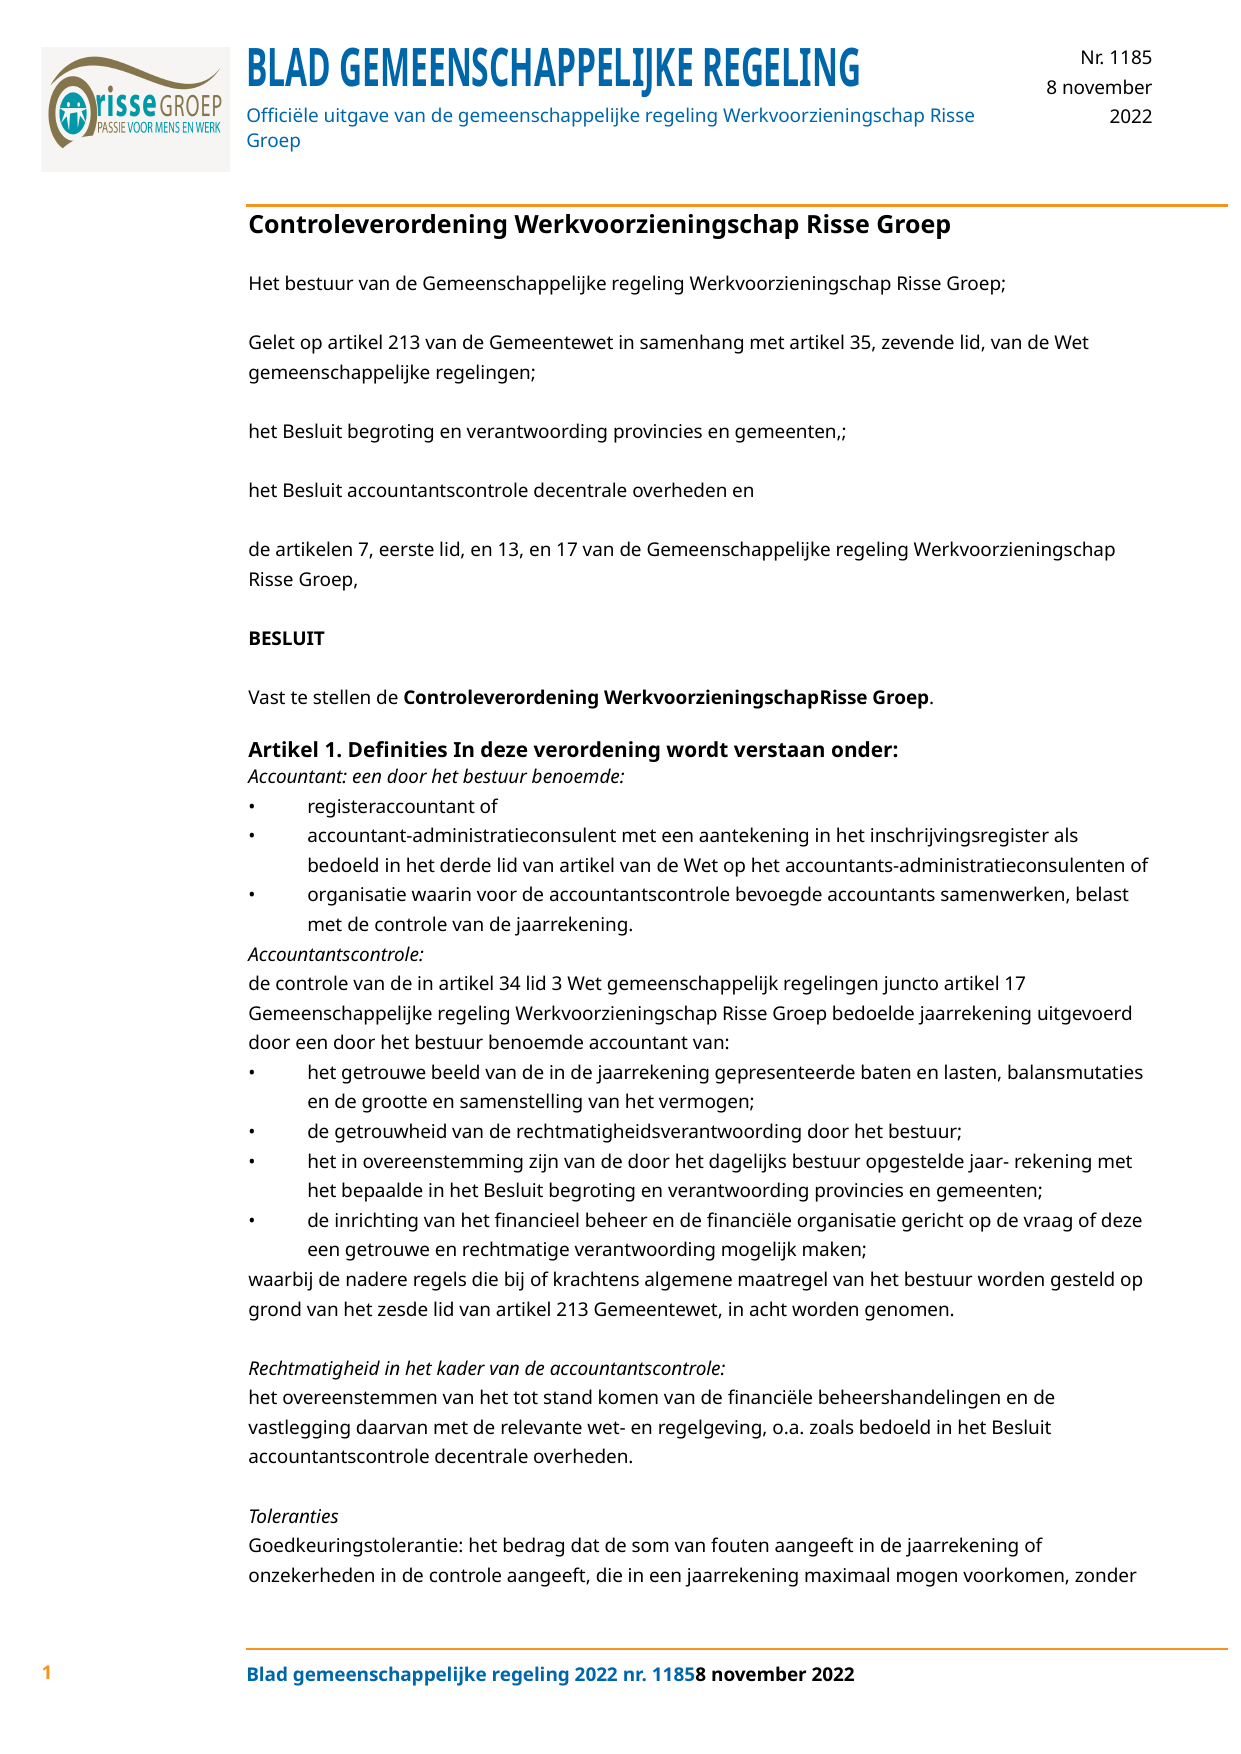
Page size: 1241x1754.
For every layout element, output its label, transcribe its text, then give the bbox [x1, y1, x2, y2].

text Toleranties [248, 1503, 1152, 1529]
text Het bestuur van de Gemeenschappelijke regeling Werkvoorzieningschap Risse Groep; [248, 270, 1152, 296]
text waarbij de nadere regels die bij of krachtens algemene maatregel van het bestuur worden gesteld op grond van het zesde lid van artikel 213 Gemeentewet, in acht worden genomen. [248, 1266, 1152, 1322]
text het overeenstemmen van het tot stand komen van de financiële beheershandelingen en de vastlegging daarvan met de relevante wet- en regelgeving, o.a. zoals bedoeld in het Besluit accountantscontrole decentrale overheden. [248, 1384, 1152, 1469]
text de controle van de in artikel 34 lid 3 Wet gemeenschappelijk regelingen juncto artikel 17 Gemeenschappelijke regeling Werkvoorzieningschap Risse Groep bedoelde jaarrekening uitgevoerd door een door het bestuur benoemde accountant van: [248, 970, 1152, 1055]
list het in overeenstemming zijn van de door het dagelijks bestuur opgestelde jaar- rekening met het bepaalde in het Besluit begroting en verantwoording provincies en gemeenten; [248, 1148, 1152, 1203]
list organisatie waarin voor de accountantscontrole bevoegde accountants samenwerken, belast met de controle van de jaarrekening. [248, 882, 1152, 937]
text Accountant: een door het bestuur benoemde: [248, 763, 1152, 789]
text het Besluit begroting en verantwoording provincies en gemeenten,; [248, 418, 1152, 444]
text Rechtmatigheid in het kader van de accountantscontrole: [248, 1355, 1152, 1381]
list het getrouwe beeld van de in de jaarrekening gepresenteerde baten en lasten, balansmutaties en de grootte en samenstelling van het vermogen; [248, 1059, 1152, 1114]
text Vast te stellen de Controleverordening WerkvoorzieningschapRisse Groep. [248, 684, 1152, 710]
text het Besluit accountantscontrole decentrale overheden en [248, 477, 1152, 503]
picture [41, 47, 231, 172]
list accountant-administratieconsulent met een aantekening in het inschrijvingsregister als bedoeld in het derde lid van artikel van de Wet op het accountants-administratieconsulenten of [248, 822, 1152, 878]
text Gelet op artikel 213 van de Gemeentewet in samenhang met artikel 35, zevende lid, van de Wet gemeenschappelijke regelingen; [248, 329, 1152, 385]
text de artikelen 7, eerste lid, en 13, en 17 van de Gemeenschappelijke regeling Werkvoorzieningschap Risse Groep, [248, 537, 1152, 592]
text Controleverordening Werkvoorzieningschap Risse Groep [248, 207, 1152, 241]
list registeraccountant of [248, 793, 1152, 819]
list de inrichting van het financieel beheer en de financiële organisatie gericht op de vraag of deze een getrouwe en rechtmatige verantwoording mogelijk maken; [248, 1207, 1152, 1262]
text Goedkeuringstolerantie: het bedrag dat de som van fouten aangeeft in de jaarrekening of onzekerheden in de controle aangeeft, die in een jaarrekening maximaal mogen voorkomen, zonder [248, 1532, 1152, 1588]
text BESLUIT [248, 625, 1152, 651]
text Accountantscontrole: [248, 941, 1152, 967]
list de getrouwheid van de rechtmatigheidsverantwoording door het bestuur; [248, 1118, 1152, 1144]
text Artikel 1. Definities In deze verordening wordt verstaan onder: [248, 735, 1152, 763]
